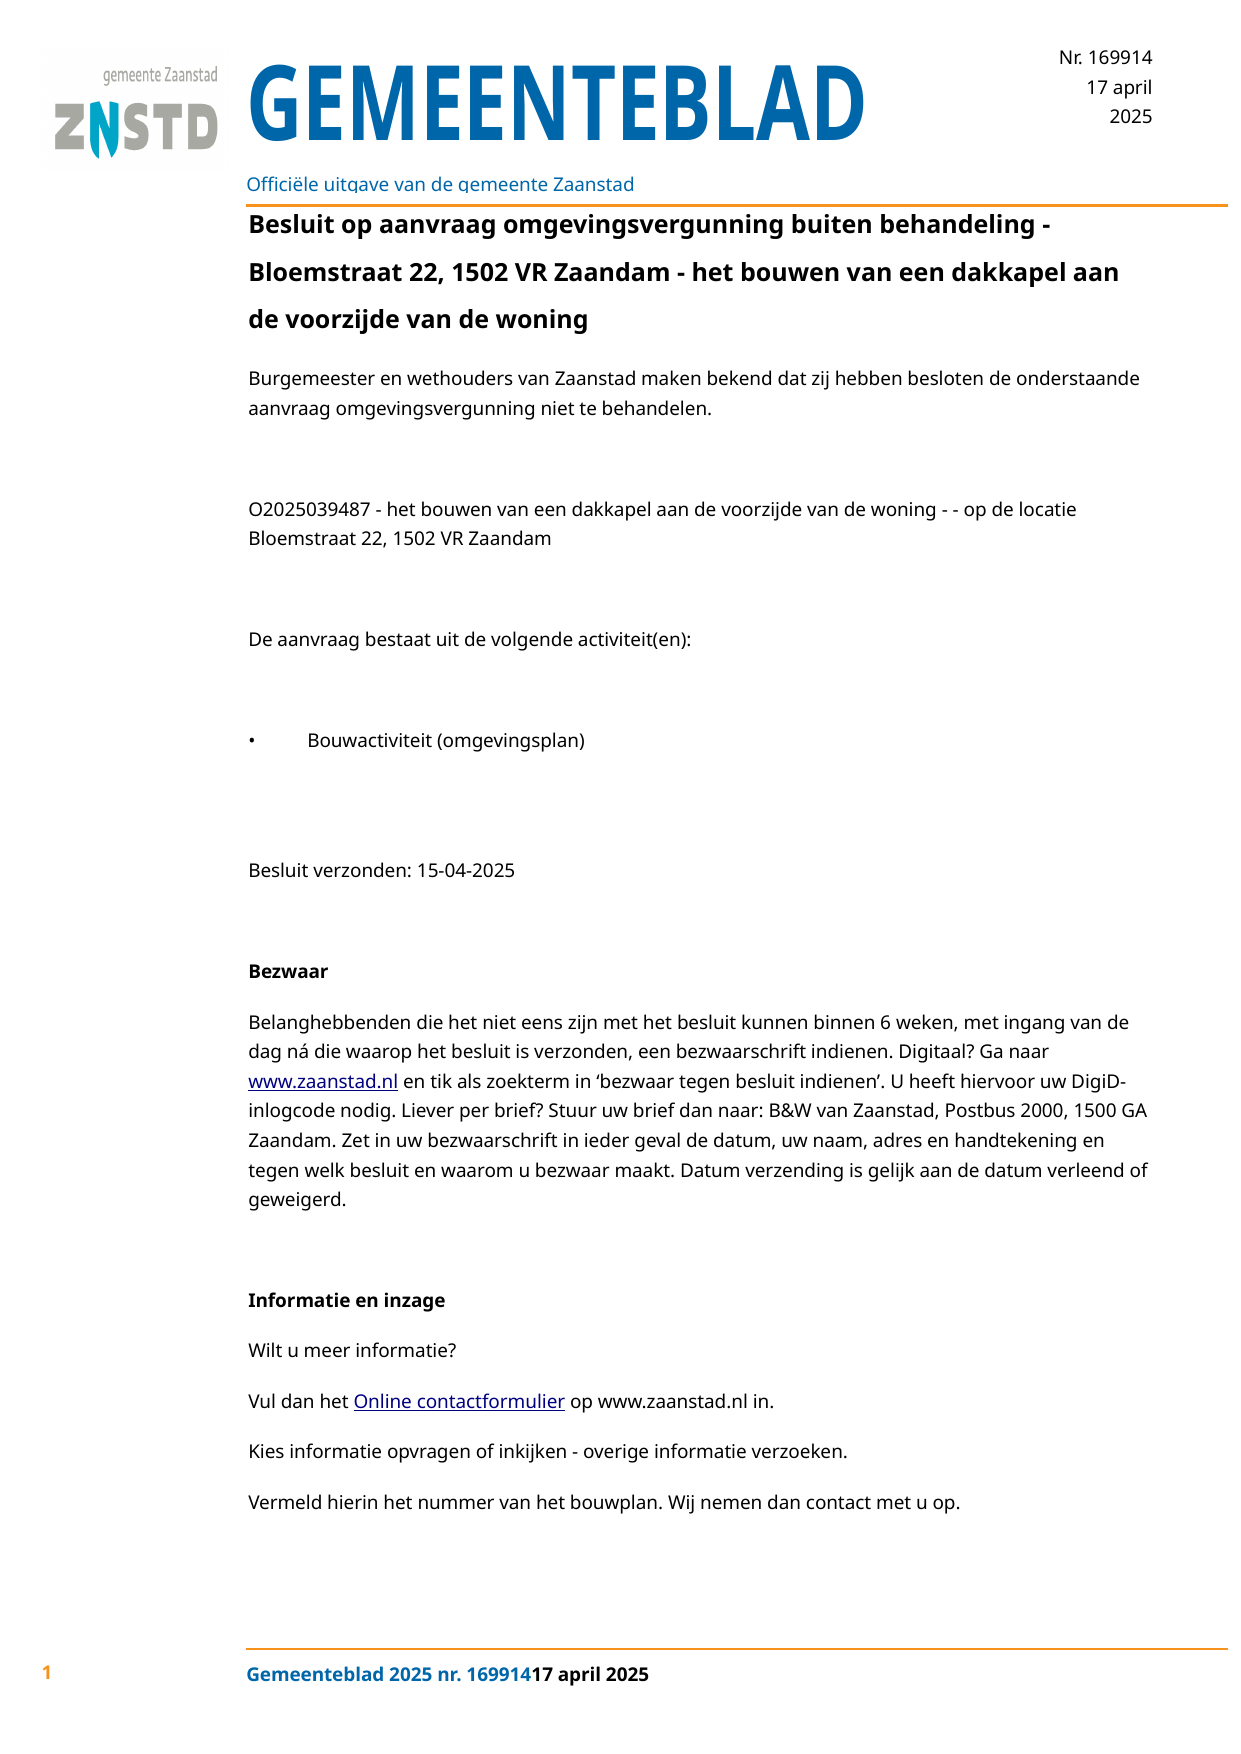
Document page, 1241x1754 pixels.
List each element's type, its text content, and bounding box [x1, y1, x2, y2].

text Besluit verzonden: 15-04-2025 [248, 858, 1152, 883]
text Bezwaar [248, 958, 1152, 984]
text Burgemeester en wethouders van Zaanstad maken bekend dat zij hebben besloten de onderstaande aanvraag omgevingsvergunning niet te behandelen. [248, 366, 1152, 421]
text O2025039487 - het bouwen van een dakkapel aan de voorzijde van de woning - - op de locatie Bloemstraat 22, 1502 VR Zaandam [248, 496, 1152, 551]
text Kies informatie opvragen of inkijken - overige informatie verzoeken. [248, 1438, 1152, 1464]
list Bouwactiviteit (omgevingsplan) [248, 727, 1152, 753]
picture [41, 47, 231, 172]
text De aanvraag bestaat uit de volgende activiteit(en): [248, 626, 1152, 652]
text Vul dan het Online contactformulier op www.zaanstad.nl in. [248, 1388, 1152, 1414]
text Belanghebbenden die het niet eens zijn met het besluit kunnen binnen 6 weken, met ingang van de dag ná die waarop het besluit is verzonden, een bezwaarschrift indienen. Digitaal? Ga naar www.zaanstad.nl en tik als zoekterm in ‘bezwaar tegen besluit indienen’. U heeft hiervoor uw DigiD-inlogcode nodig. Liever per brief? Stuur uw brief dan naar: B&W van Zaanstad, Postbus 2000, 1500 GA Zaandam. Zet in uw bezwaarschrift in ieder geval de datum, uw naam, adres en handtekening en tegen welk besluit en waarom u bezwaar maakt. Datum verzending is gelijk aan de datum verleend of geweigerd. [248, 1009, 1152, 1212]
text Besluit op aanvraag omgevingsvergunning buiten behandeling - Bloemstraat 22, 1502 VR Zaandam - het bouwen van een dakkapel aan de voorzijde van de woning [248, 207, 1152, 336]
text Vermeld hierin het nummer van het bouwplan. Wij nemen dan contact met u op. [248, 1489, 1152, 1514]
text Wilt u meer informatie? [248, 1338, 1152, 1363]
text Informatie en inzage [248, 1287, 1152, 1313]
